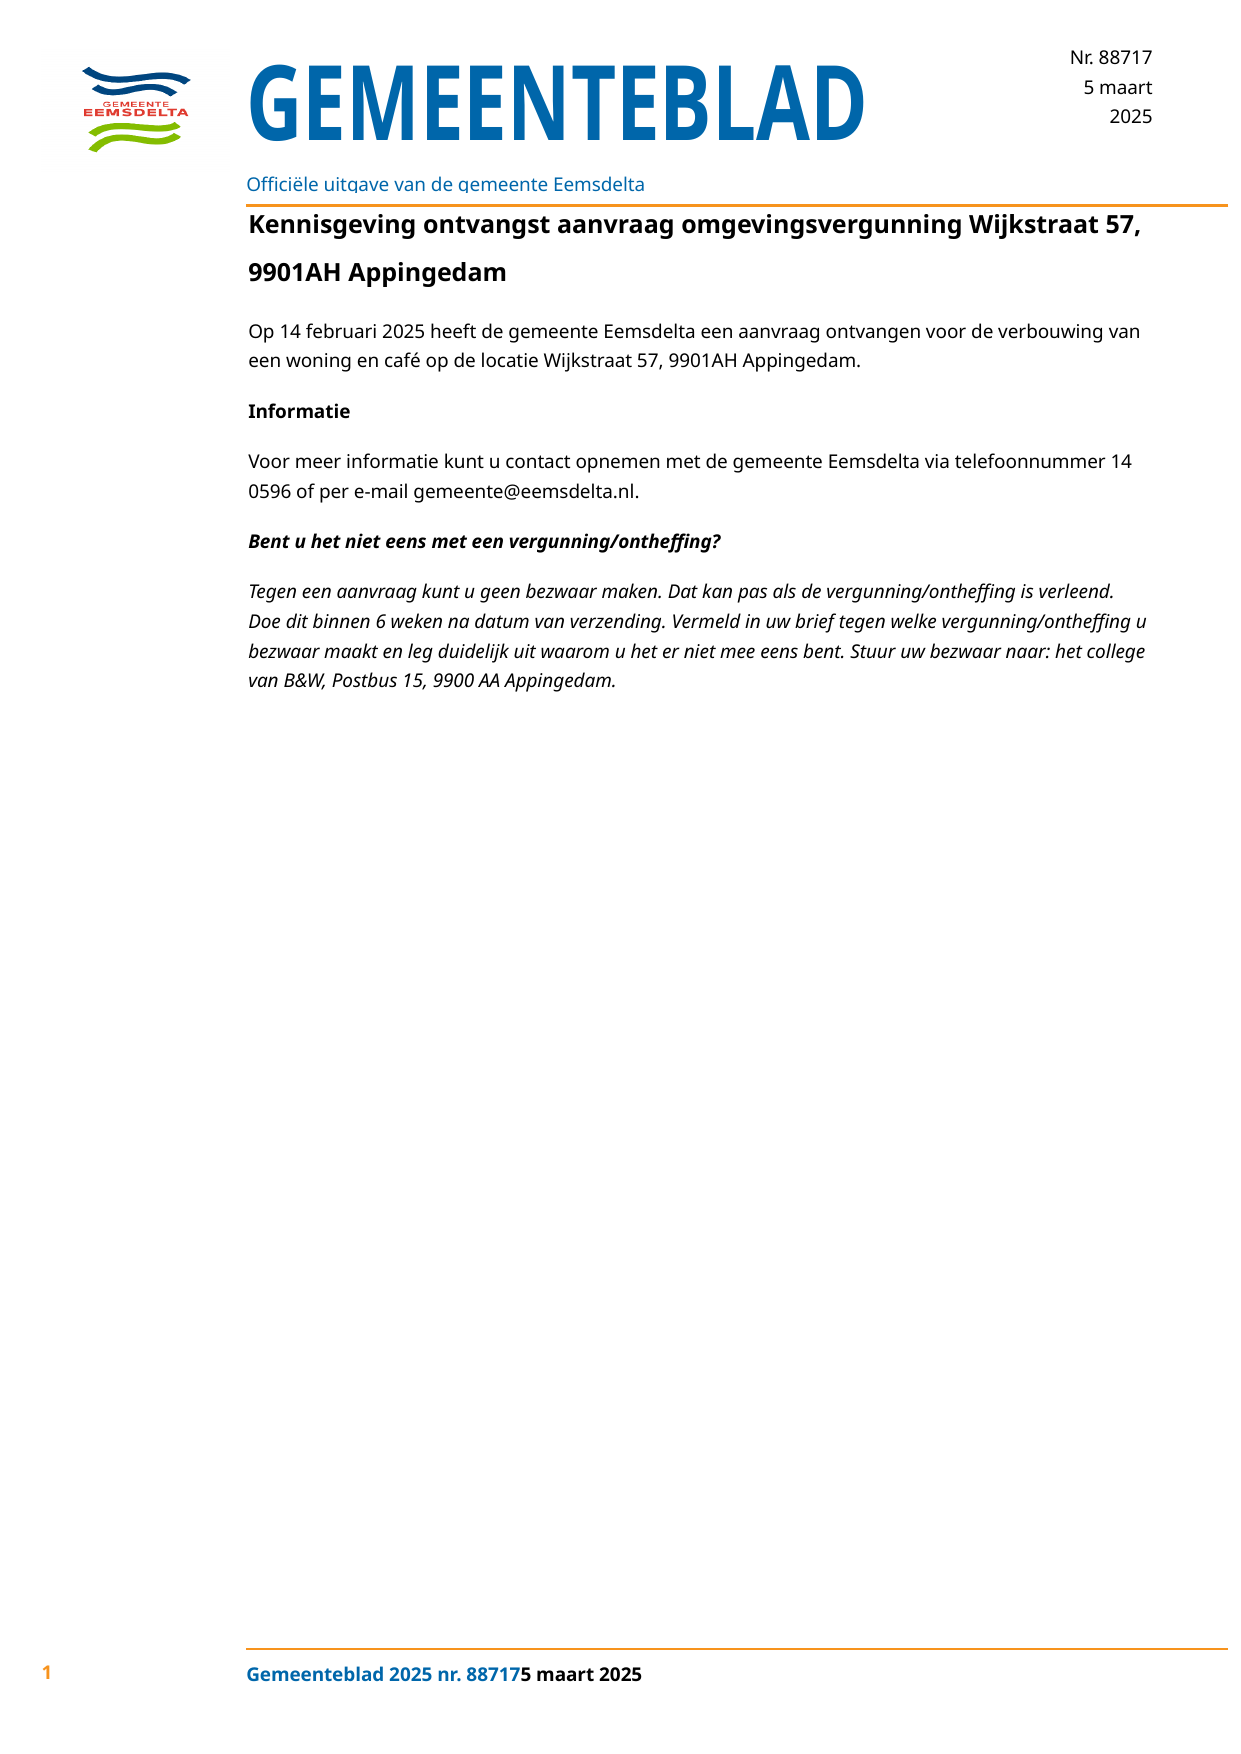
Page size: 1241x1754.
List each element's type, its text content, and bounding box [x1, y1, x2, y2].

text Kennisgeving ontvangst aanvraag omgevingsvergunning Wijkstraat 57, 9901AH Appingedam [248, 207, 1152, 288]
text Bent u het niet eens met een vergunning/ontheffing? [248, 528, 1152, 554]
text Voor meer informatie kunt u contact opnemen met de gemeente Eemsdelta via telefoonnummer 14 0596 of per e-mail gemeente@eemsdelta.nl. [248, 448, 1152, 504]
text Informatie [248, 398, 1152, 424]
text Op 14 februari 2025 heeft de gemeente Eemsdelta een aanvraag ontvangen voor de verbouwing van een woning en café op de locatie Wijkstraat 57, 9901AH Appingedam. [248, 318, 1152, 373]
picture [41, 47, 231, 172]
text Tegen een aanvraag kunt u geen bezwaar maken. Dat kan pas als de vergunning/ontheffing is verleend. Doe dit binnen 6 weken na datum van verzending. Vermeld in uw brief tegen welke vergunning/ontheffing u bezwaar maakt en leg duidelijk uit waarom u het er niet mee eens bent. Stuur uw bezwaar naar: het college van B&W, Postbus 15, 9900 AA Appingedam. [248, 579, 1152, 693]
